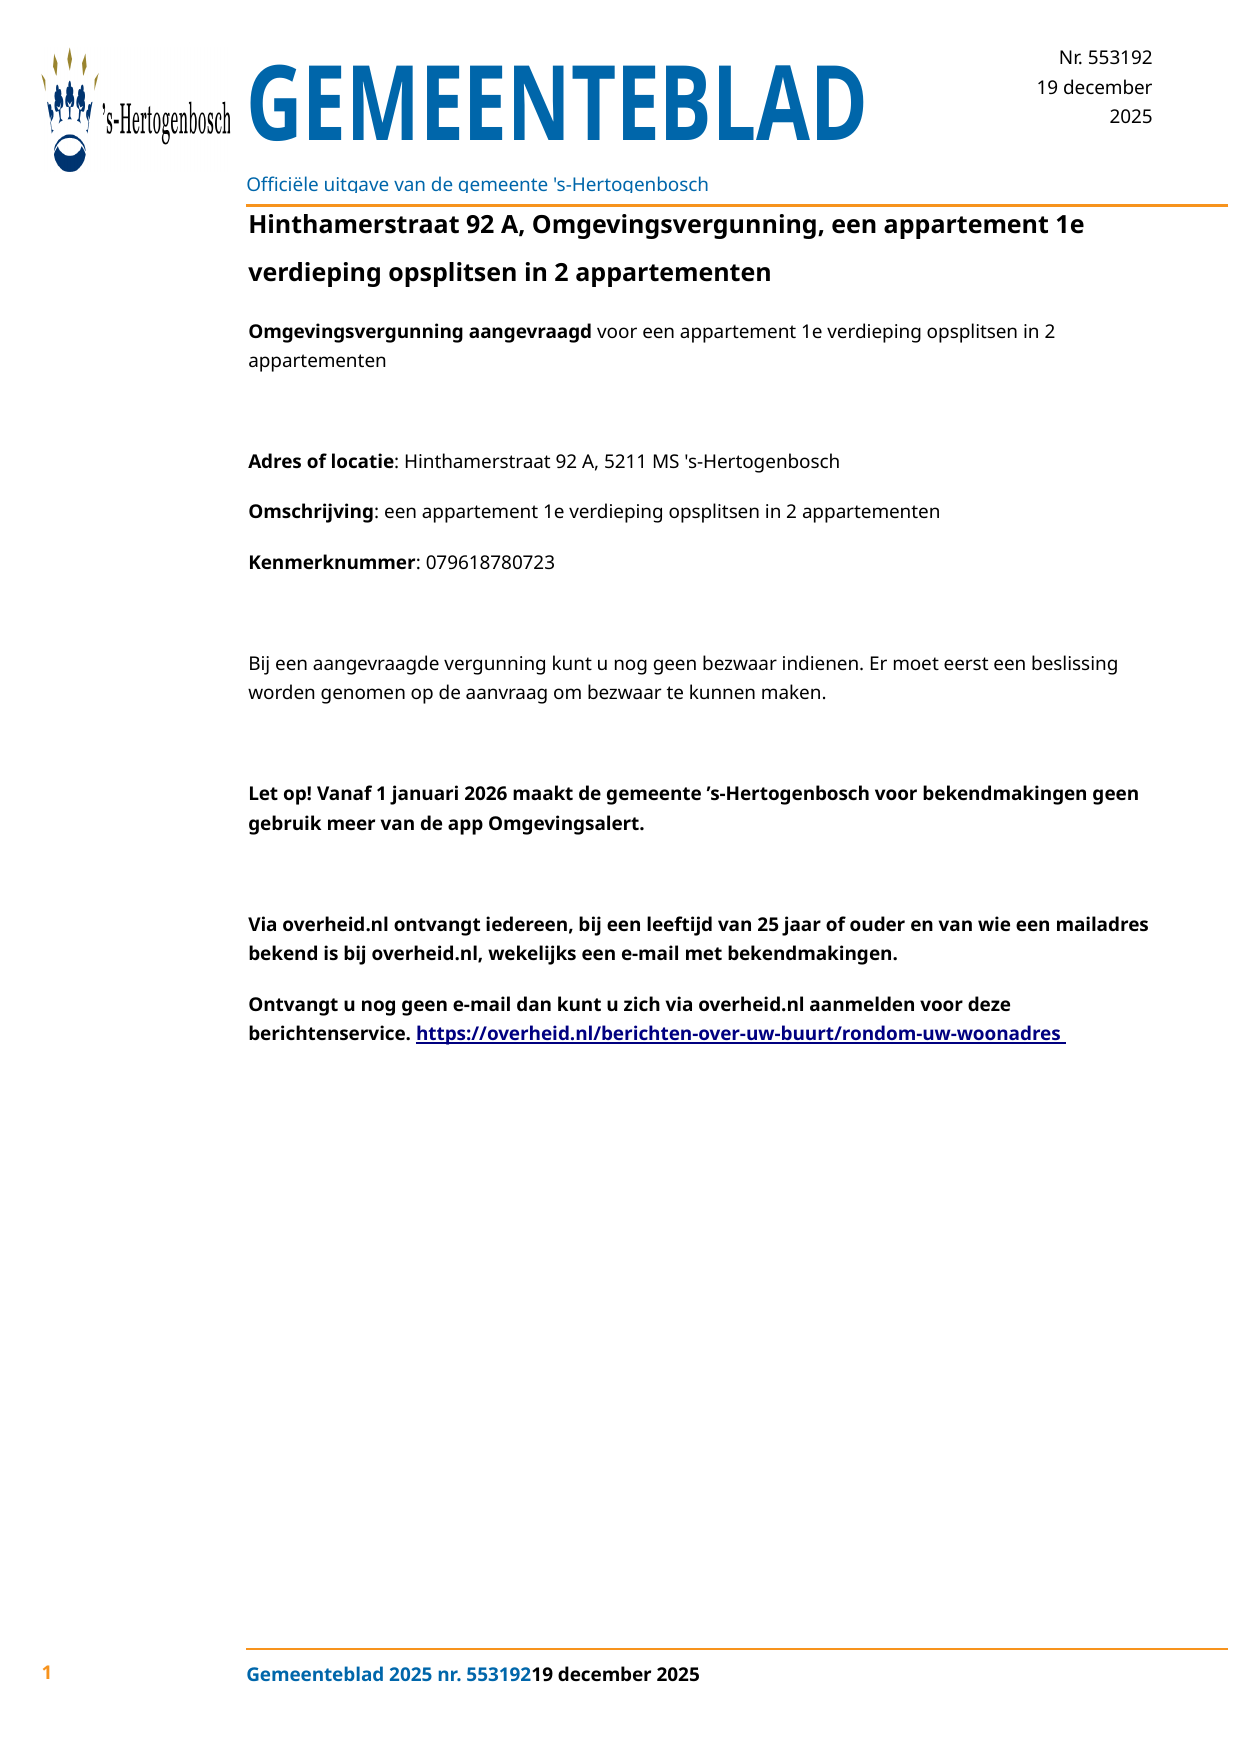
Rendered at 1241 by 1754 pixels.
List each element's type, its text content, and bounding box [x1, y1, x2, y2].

text Kenmerknummer: 079618780723 [248, 549, 1152, 575]
text Omschrijving: een appartement 1e verdieping opsplitsen in 2 appartementen [248, 499, 1152, 524]
text Bij een aangevraagde vergunning kunt u nog geen bezwaar indienen. Er moet eerst een beslissing worden genomen op de aanvraag om bezwaar te kunnen maken. [248, 650, 1152, 705]
text Omgevingsvergunning aangevraagd voor een appartement 1e verdieping opsplitsen in 2 appartementen [248, 318, 1152, 373]
text Via overheid.nl ontvangt iedereen, bij een leeftijd van 25 jaar of ouder en van wie een mailadres bekend is bij overheid.nl, wekelijks een e-mail met bekendmakingen. [248, 911, 1152, 966]
text Adres of locatie: Hinthamerstraat 92 A, 5211 MS 's-Hertogenbosch [248, 448, 1152, 474]
text Let op! Vanaf 1 januari 2026 maakt de gemeente ’s-Hertogenbosch voor bekendmakingen geen gebruik meer van de app Omgevingsalert. [248, 780, 1152, 836]
picture [41, 47, 231, 172]
text Hinthamerstraat 92 A, Omgevingsvergunning, een appartement 1e verdieping opsplitsen in 2 appartementen [248, 207, 1152, 288]
text Ontvangt u nog geen e-mail dan kunt u zich via overheid.nl aanmelden voor deze berichtenservice. https://overheid.nl/berichten-over-uw-buurt/rondom-uw-woonadres [248, 991, 1152, 1046]
